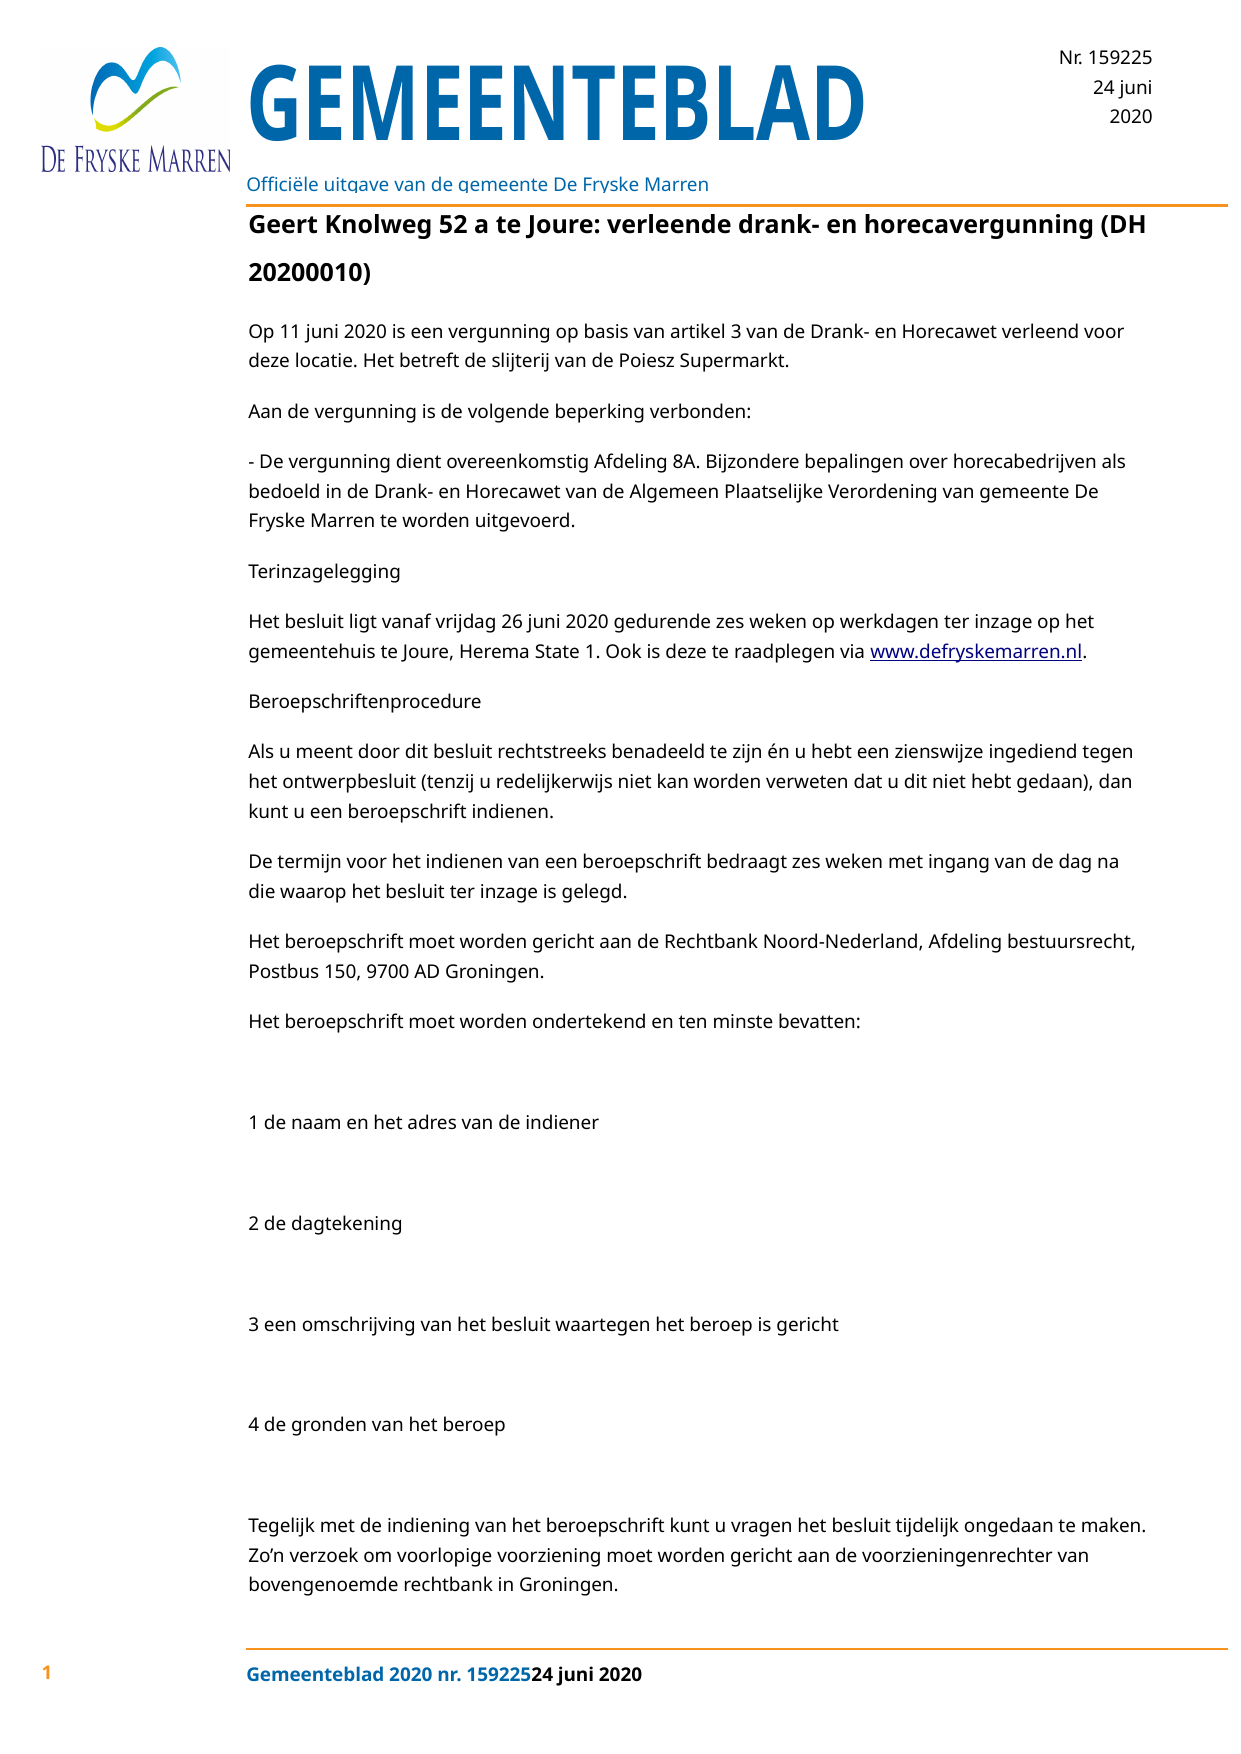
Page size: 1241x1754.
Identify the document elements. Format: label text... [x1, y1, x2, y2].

text Het besluit ligt vanaf vrijdag 26 juni 2020 gedurende zes weken op werkdagen ter inzage op het gemeentehuis te Joure, Herema State 1. Ook is deze te raadplegen via www.defryskemarren.nl. [248, 608, 1152, 664]
text - De vergunning dient overeenkomstig Afdeling 8A. Bijzondere bepalingen over horecabedrijven als bedoeld in de Drank- en Horecawet van de Algemeen Plaatselijke Verordening van gemeente De Fryske Marren te worden uitgevoerd. [248, 448, 1152, 533]
text Geert Knolweg 52 a te Joure: verleende drank- en horecavergunning (DH 20200010) [248, 207, 1152, 288]
text 4 de gronden van het beroep [248, 1412, 1152, 1437]
text Op 11 juni 2020 is een vergunning op basis van artikel 3 van de Drank- en Horecawet verleend voor deze locatie. Het betreft de slijterij van de Poiesz Supermarkt. [248, 318, 1152, 373]
text De termijn voor het indienen van een beroepschrift bedraagt zes weken met ingang van de dag na die waarop het besluit ter inzage is gelegd. [248, 848, 1152, 904]
text Terinzagelegging [248, 558, 1152, 584]
picture [41, 47, 231, 172]
text Tegelijk met de indiening van het beroepschrift kunt u vragen het besluit tijdelijk ongedaan te maken. Zo’n verzoek om voorlopige voorziening moet worden gericht aan de voorzieningenrechter van bovengenoemde rechtbank in Groningen. [248, 1512, 1152, 1597]
text 2 de dagtekening [248, 1210, 1152, 1236]
text Het beroepschrift moet worden ondertekend en ten minste bevatten: [248, 1008, 1152, 1034]
text Beroepschriftenprocedure [248, 688, 1152, 714]
text Als u meent door dit besluit rechtstreeks benadeeld te zijn én u hebt een zienswijze ingediend tegen het ontwerpbesluit (tenzij u redelijkerwijs niet kan worden verweten dat u dit niet hebt gedaan), dan kunt u een beroepschrift indienen. [248, 739, 1152, 824]
text Het beroepschrift moet worden gericht aan de Rechtbank Noord-Nederland, Afdeling bestuursrecht, Postbus 150, 9700 AD Groningen. [248, 928, 1152, 984]
text 3 een omschrijving van het besluit waartegen het beroep is gericht [248, 1311, 1152, 1337]
text Aan de vergunning is de volgende beperking verbonden: [248, 398, 1152, 424]
text 1 de naam en het adres van de indiener [248, 1109, 1152, 1135]
